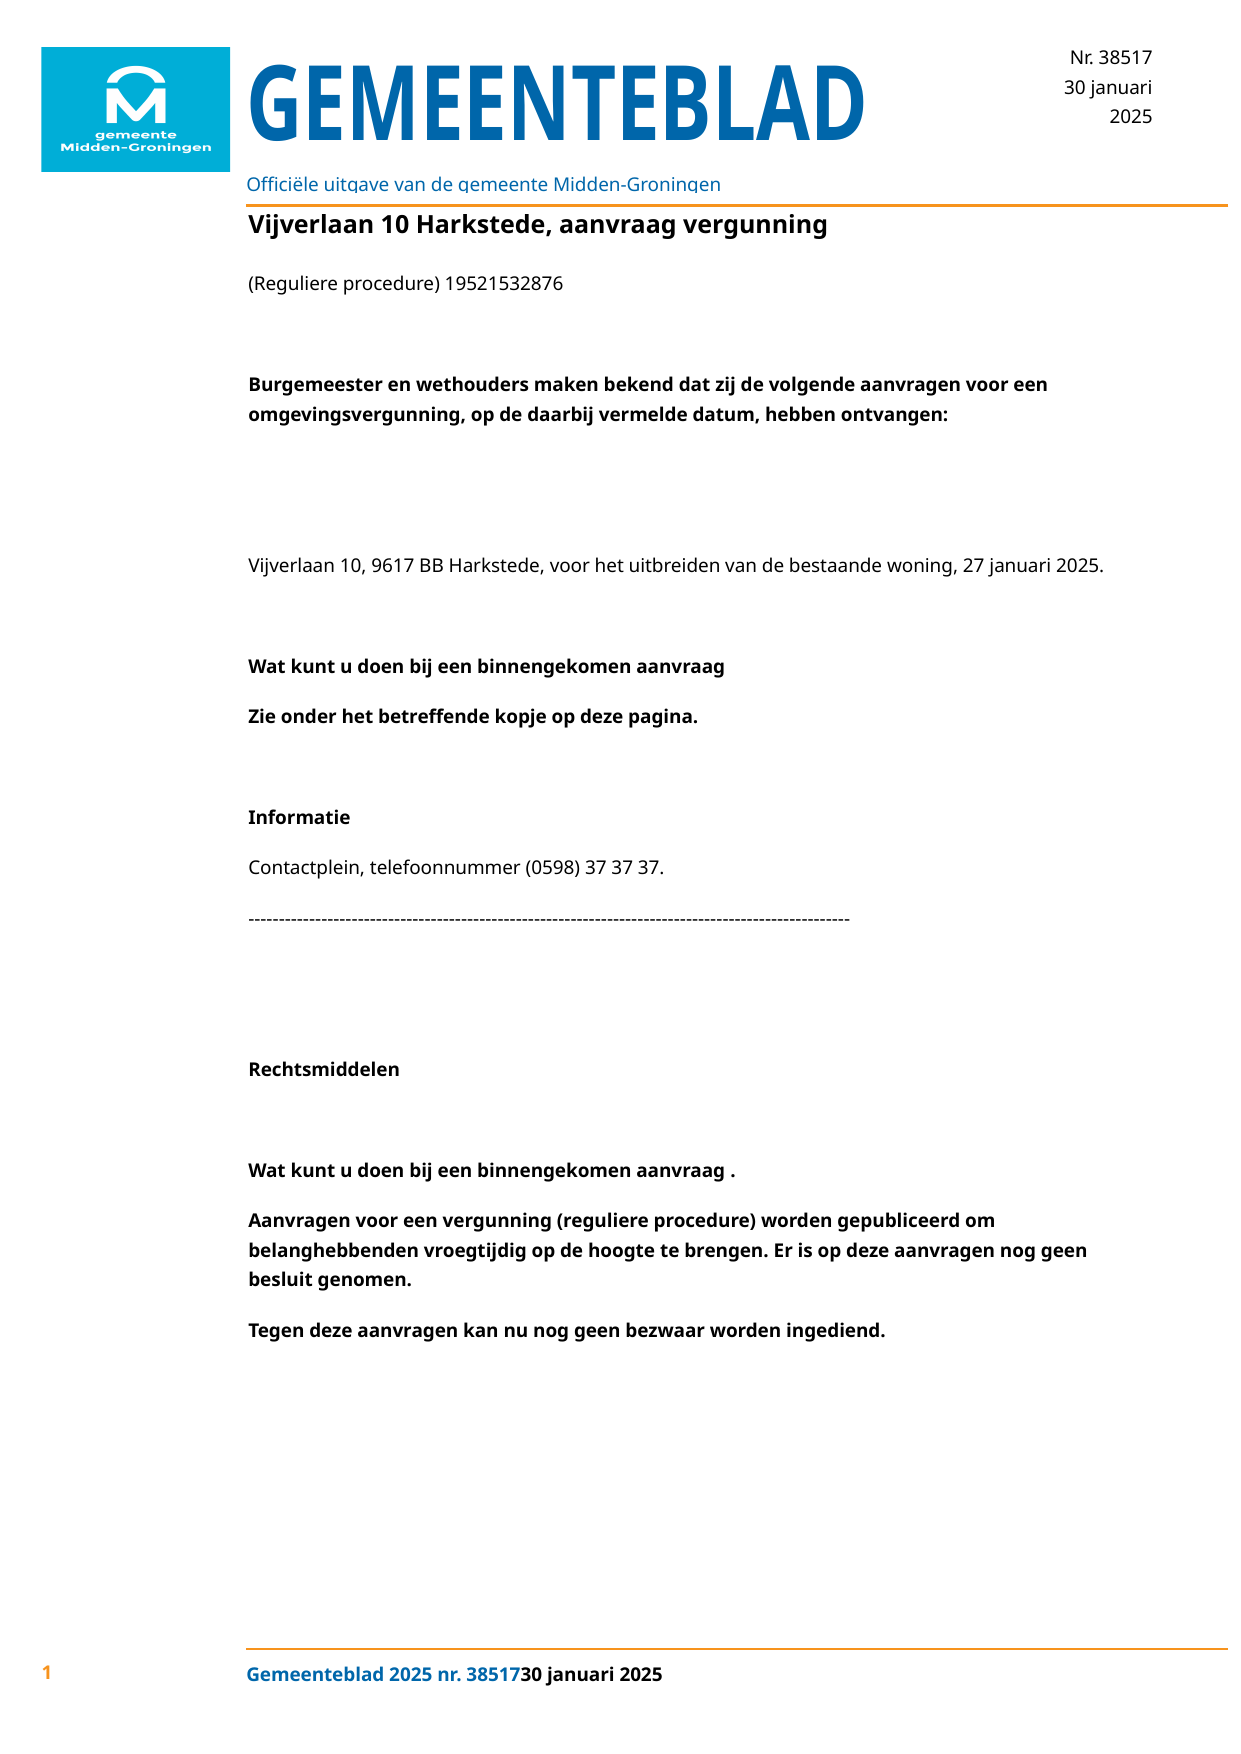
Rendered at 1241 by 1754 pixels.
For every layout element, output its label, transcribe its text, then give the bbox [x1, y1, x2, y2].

text Informatie [248, 804, 1152, 830]
text Rechtsmiddelen [248, 1056, 1152, 1082]
text Zie onder het betreffende kopje op deze pagina. [248, 703, 1152, 729]
text Wat kunt u doen bij een binnengekomen aanvraag [248, 653, 1152, 678]
text (Reguliere procedure) 19521532876 [248, 270, 1152, 296]
text Wat kunt u doen bij een binnengekomen aanvraag . [248, 1157, 1152, 1183]
text Tegen deze aanvragen kan nu nog geen bezwaar worden ingediend. [248, 1317, 1152, 1343]
text Burgemeester en wethouders maken bekend dat zij de volgende aanvragen voor een omgevingsvergunning, op de daarbij vermelde datum, hebben ontvangen: [248, 371, 1152, 426]
text Contactplein, telefoonnummer (0598) 37 37 37. [248, 854, 1152, 880]
text --------------------------------------------------------------------------------------------------- [248, 905, 1152, 931]
picture [107, 89, 165, 122]
picture [108, 66, 164, 82]
picture [184, 146, 190, 153]
text Vijverlaan 10 Harkstede, aanvraag vergunning [248, 207, 1152, 241]
text Aanvragen voor een vergunning (reguliere procedure) worden gepubliceerd om belanghebbenden vroegtijdig op de hoogte te brengen. Er is op deze aanvragen nog geen besluit genomen. [248, 1207, 1152, 1292]
text Vijverlaan 10, 9617 BB Harkstede, voor het uitbreiden van de bestaande woning, 27 januari 2025. [248, 552, 1152, 578]
